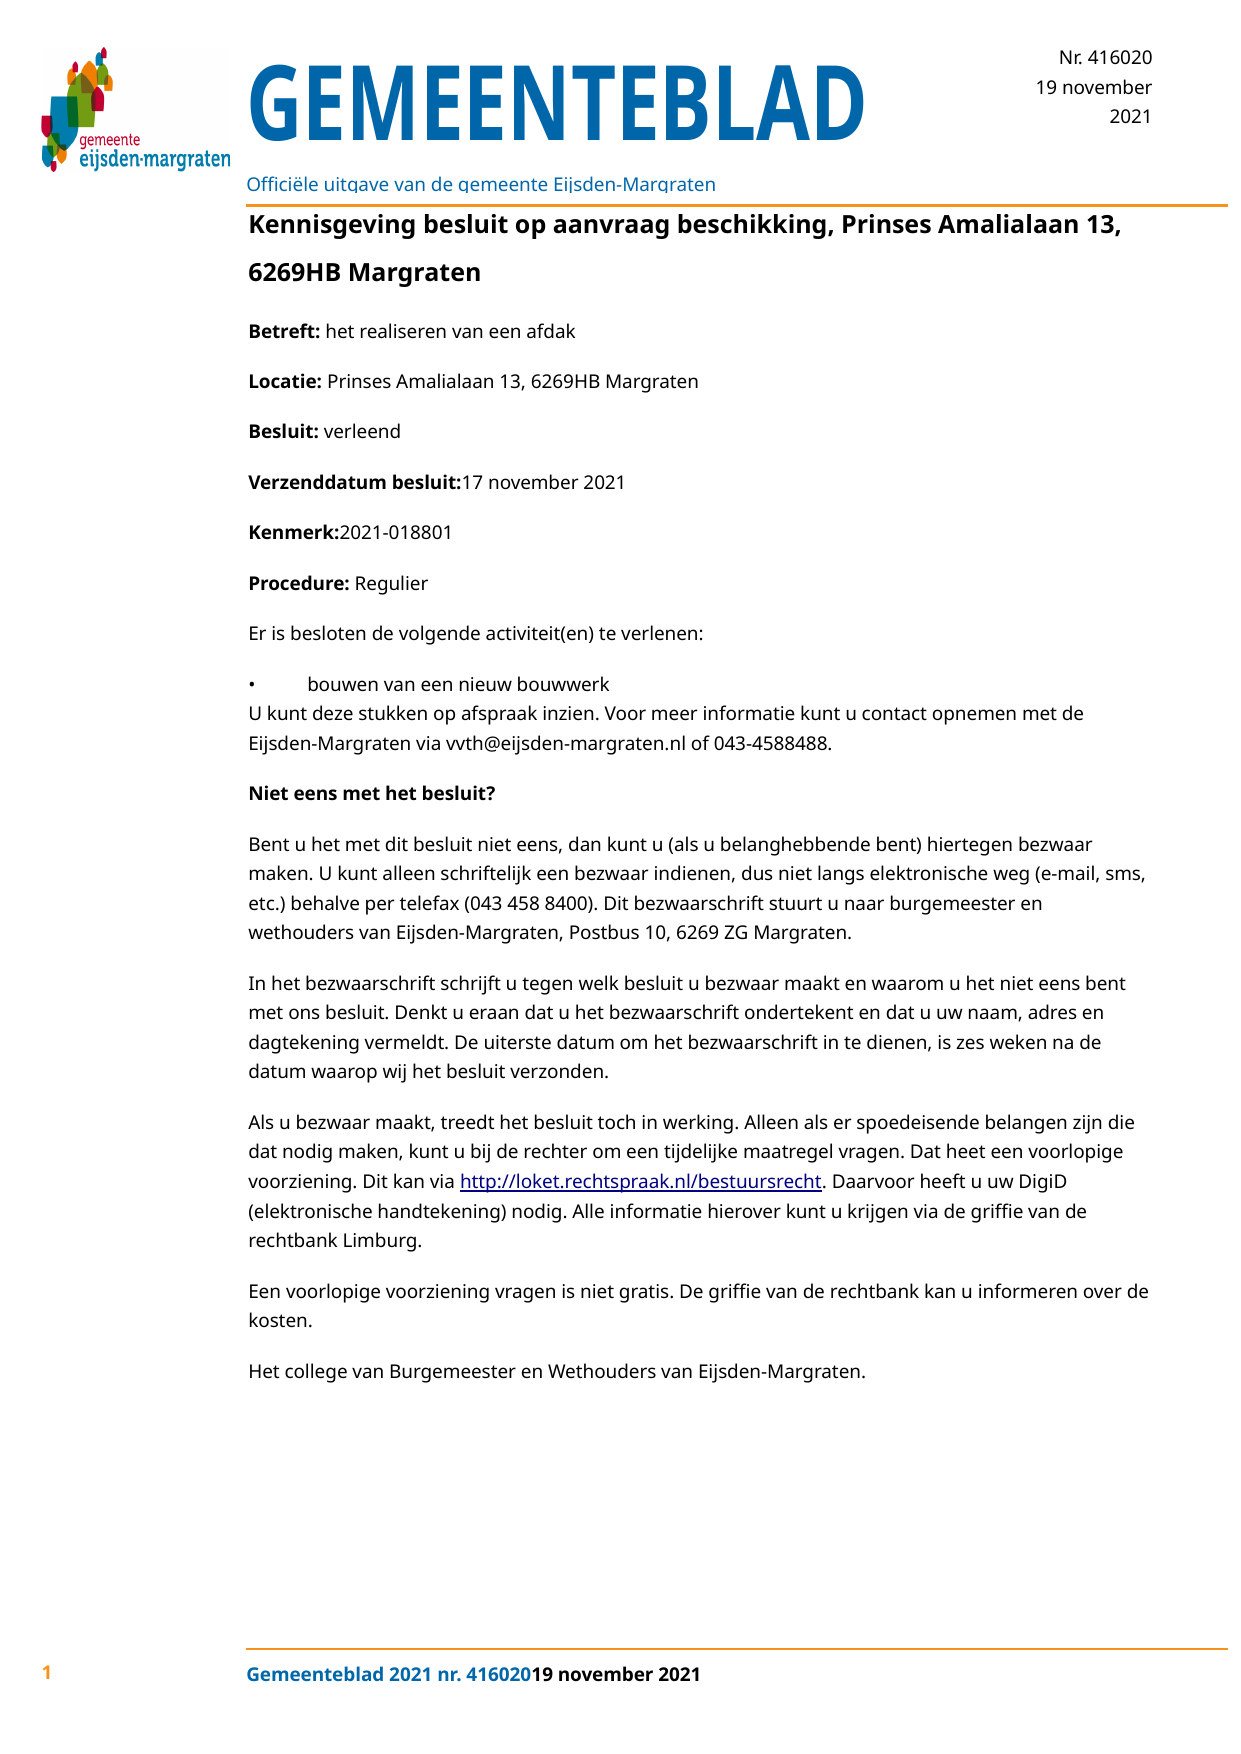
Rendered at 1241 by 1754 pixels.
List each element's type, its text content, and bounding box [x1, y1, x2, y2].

text Er is besloten de volgende activiteit(en) te verlenen: [248, 620, 1152, 646]
text Kenmerk:2021-018801 [248, 519, 1152, 545]
text Besluit: verleend [248, 419, 1152, 444]
text Het college van Burgemeester en Wethouders van Eijsden-Margraten. [248, 1358, 1152, 1384]
text Verzenddatum besluit:17 november 2021 [248, 469, 1152, 495]
text Als u bezwaar maakt, treedt het besluit toch in werking. Alleen als er spoedeisende belangen zijn die dat nodig maken, kunt u bij de rechter om een tijdelijke maatregel vragen. Dat heet een voorlopige voorziening. Dit kan via http://loket.rechtspraak.nl/bestuursrecht. Daarvoor heeft u uw DigiD (elektronische handtekening) nodig. Alle informatie hierover kunt u krijgen via de griffie van de rechtbank Limburg. [248, 1109, 1152, 1253]
text Procedure: Regulier [248, 570, 1152, 596]
text Betreft: het realiseren van een afdak [248, 318, 1152, 344]
text U kunt deze stukken op afspraak inzien. Voor meer informatie kunt u contact opnemen met de Eijsden-Margraten via vvth@eijsden-margraten.nl of 043-4588488. [248, 700, 1152, 756]
text Locatie: Prinses Amalialaan 13, 6269HB Margraten [248, 368, 1152, 394]
text Bent u het met dit besluit niet eens, dan kunt u (als u belanghebbende bent) hiertegen bezwaar maken. U kunt alleen schriftelijk een bezwaar indienen, dus niet langs elektronische weg (e-mail, sms, etc.) behalve per telefax (043 458 8400). Dit bezwaarschrift stuurt u naar burgemeester en wethouders van Eijsden-Margraten, Postbus 10, 6269 ZG Margraten. [248, 831, 1152, 945]
picture [41, 47, 231, 172]
list bouwen van een nieuw bouwwerk [248, 671, 1152, 697]
text In het bezwaarschrift schrijft u tegen welk besluit u bezwaar maakt en waarom u het niet eens bent met ons besluit. Denkt u eraan dat u het bezwaarschrift ondertekent en dat u uw naam, adres en dagtekening vermeldt. De uiterste datum om het bezwaarschrift in te dienen, is zes weken na de datum waarop wij het besluit verzonden. [248, 970, 1152, 1084]
text Een voorlopige voorziening vragen is niet gratis. De griffie van de rechtbank kan u informeren over de kosten. [248, 1278, 1152, 1333]
text Kennisgeving besluit op aanvraag beschikking, Prinses Amalialaan 13, 6269HB Margraten [248, 207, 1152, 288]
text Niet eens met het besluit? [248, 780, 1152, 806]
